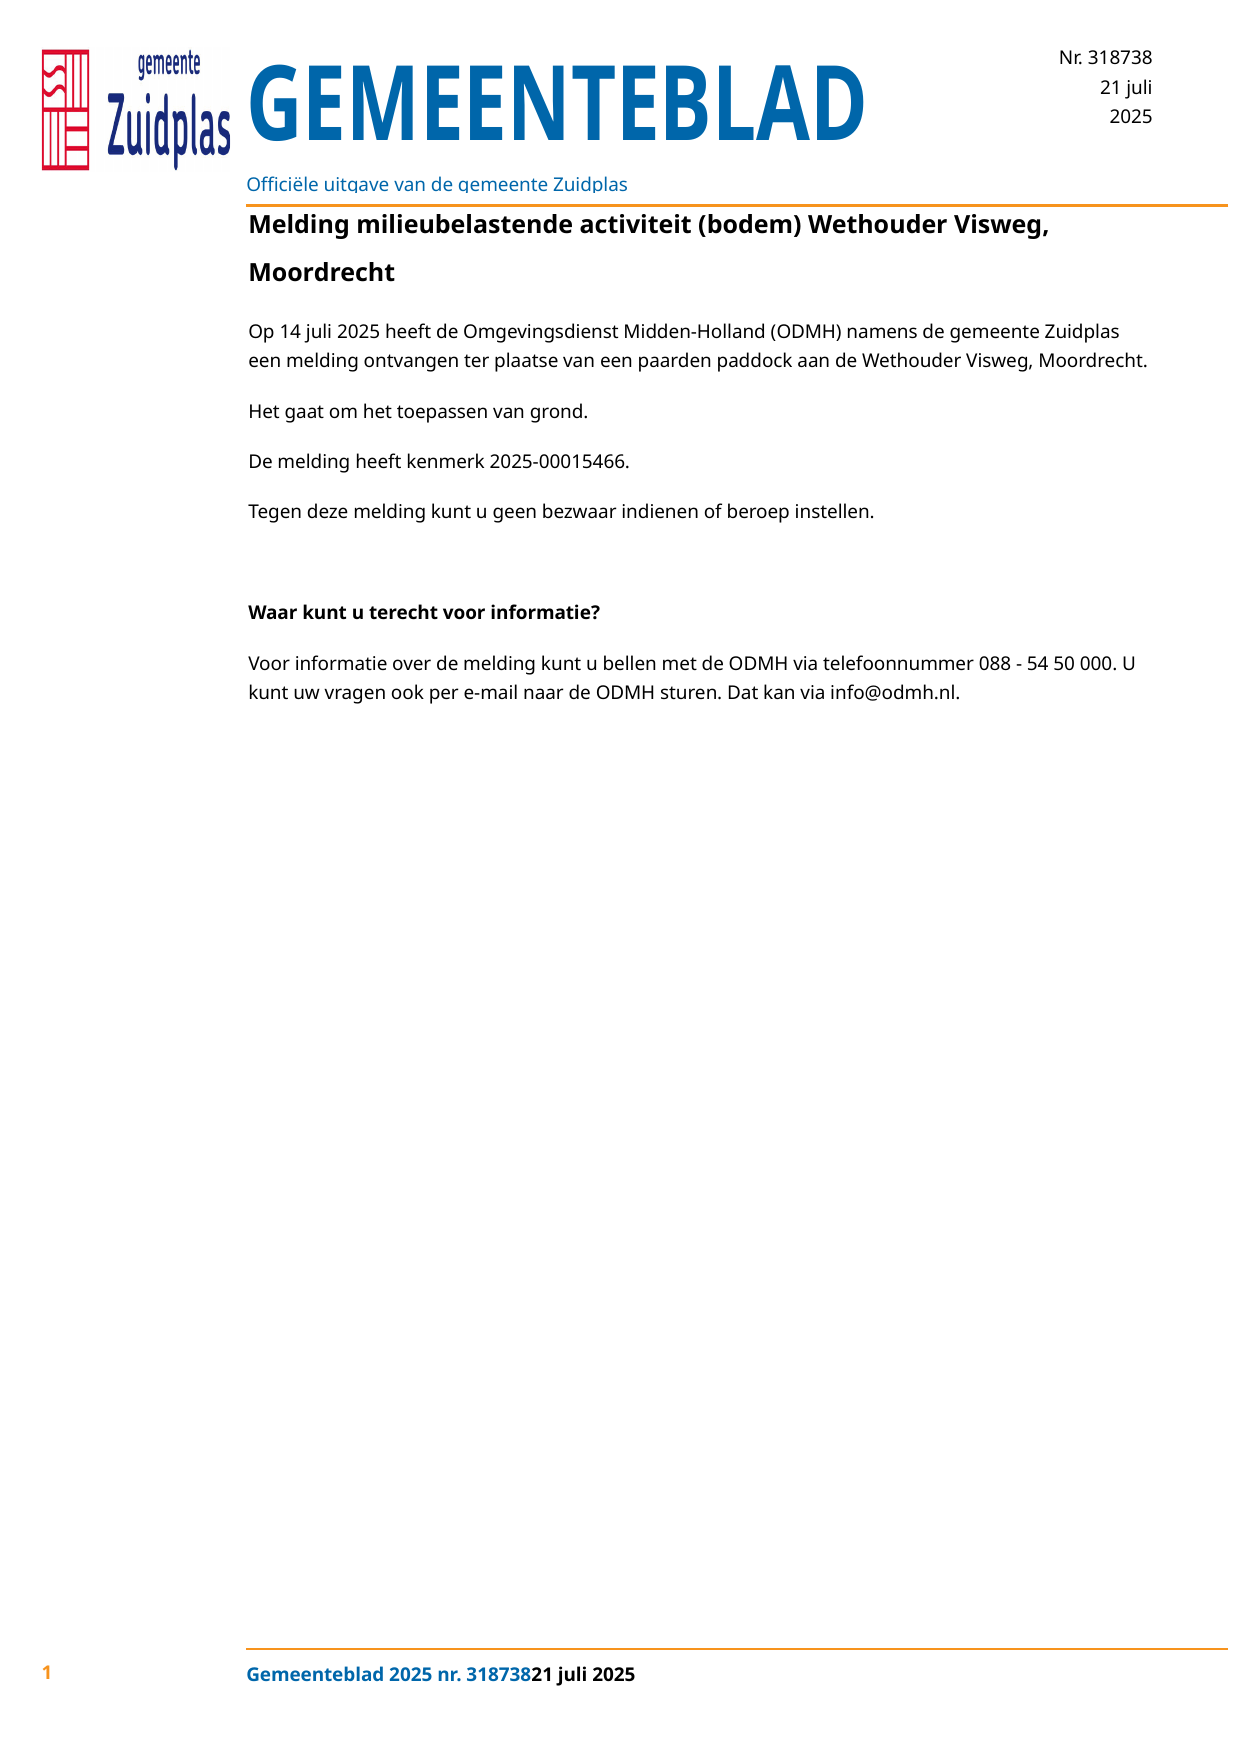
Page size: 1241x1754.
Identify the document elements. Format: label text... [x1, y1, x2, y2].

picture [41, 47, 231, 172]
text Het gaat om het toepassen van grond. [248, 398, 1152, 424]
text Voor informatie over de melding kunt u bellen met de ODMH via telefoonnummer 088 - 54 50 000. U kunt uw vragen ook per e-mail naar de ODMH sturen. Dat kan via info@odmh.nl. [248, 650, 1152, 705]
text Tegen deze melding kunt u geen bezwaar indienen of beroep instellen. [248, 499, 1152, 524]
text Melding milieubelastende activiteit (bodem) Wethouder Visweg, Moordrecht [248, 207, 1152, 288]
text Op 14 juli 2025 heeft de Omgevingsdienst Midden-Holland (ODMH) namens de gemeente Zuidplas een melding ontvangen ter plaatse van een paarden paddock aan de Wethouder Visweg, Moordrecht. [248, 318, 1152, 373]
text De melding heeft kenmerk 2025-00015466. [248, 448, 1152, 474]
text Waar kunt u terecht voor informatie? [248, 599, 1152, 625]
